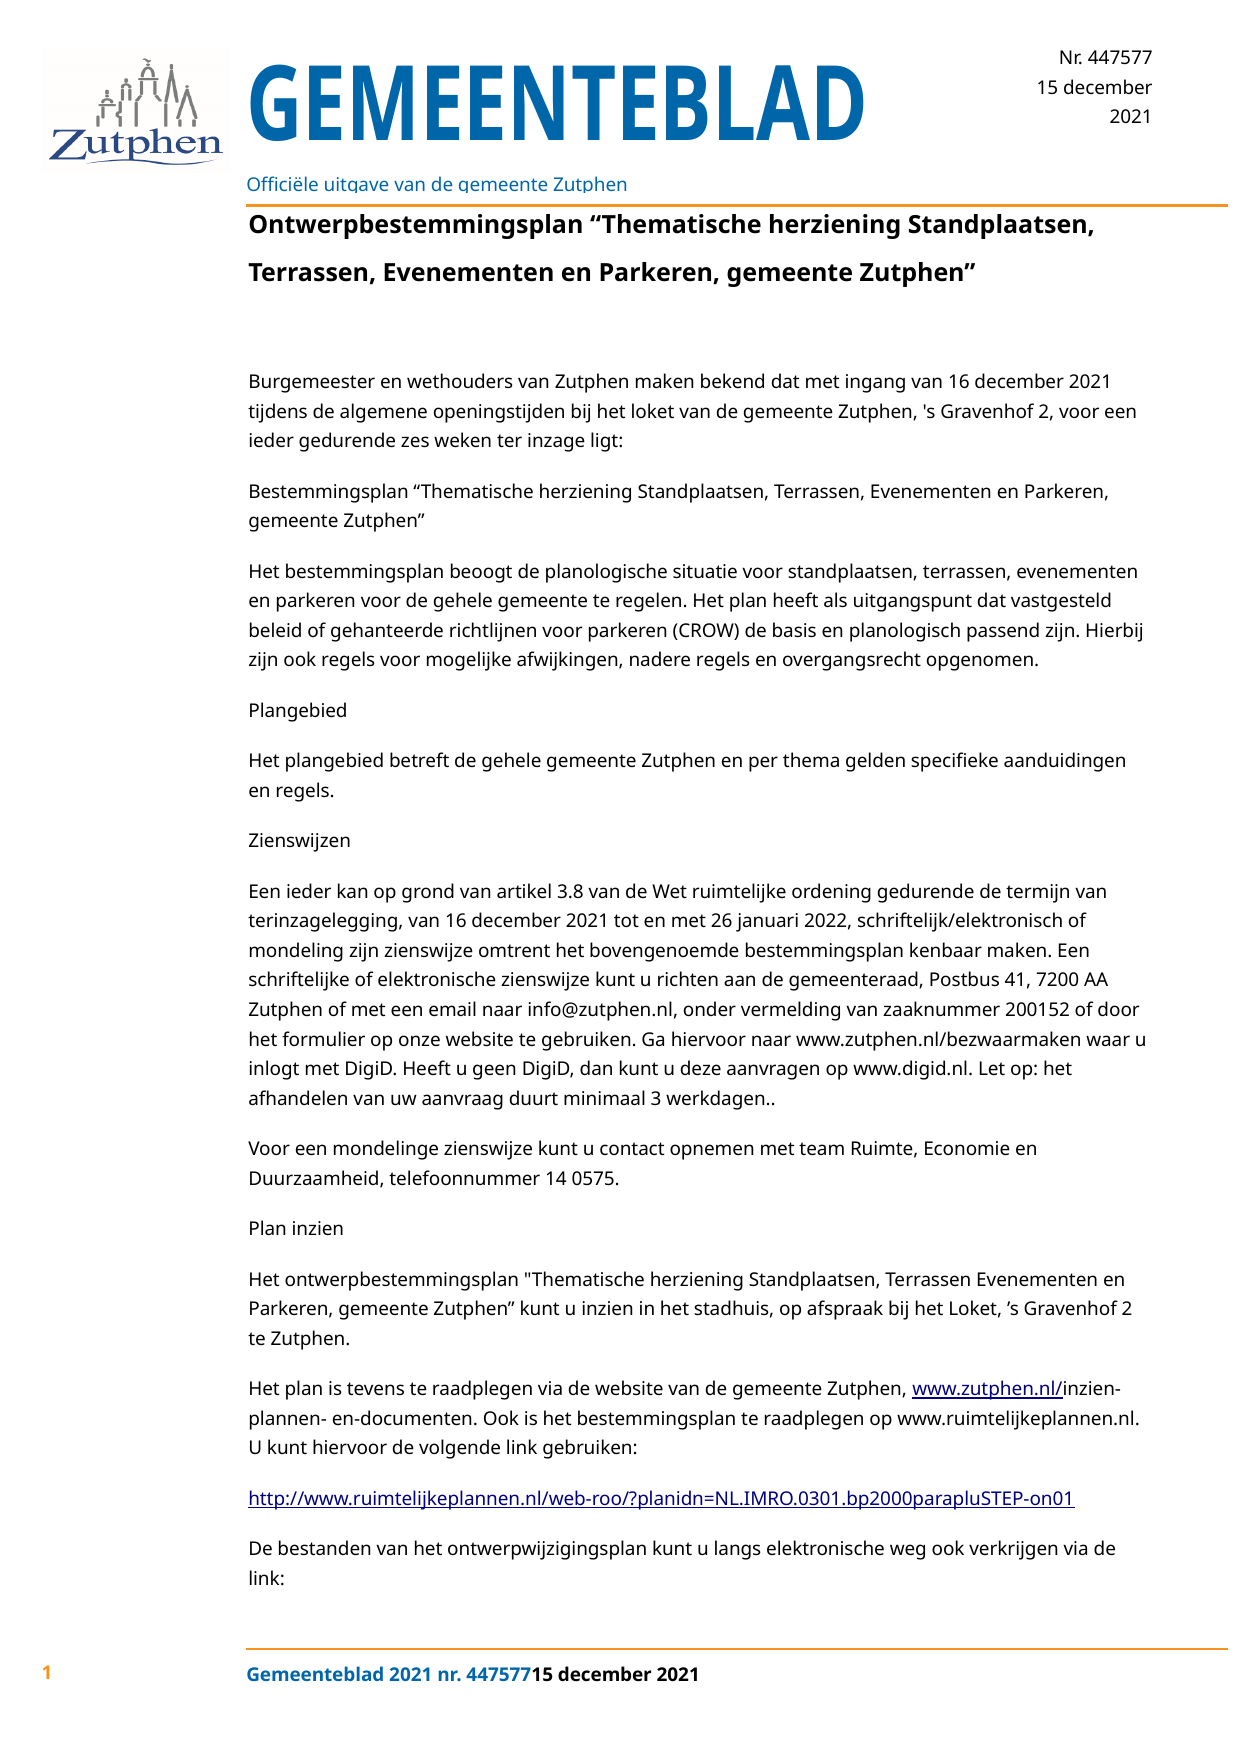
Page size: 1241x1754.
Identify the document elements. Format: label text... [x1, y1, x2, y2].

picture [41, 47, 231, 172]
text De bestanden van het ontwerpwijzigingsplan kunt u langs elektronische weg ook verkrijgen via de link: [248, 1535, 1152, 1591]
text Zienswijzen [248, 827, 1152, 853]
text Voor een mondelinge zienswijze kunt u contact opnemen met team Ruimte, Economie en Duurzaamheid, telefoonnummer 14 0575. [248, 1135, 1152, 1191]
text Bestemmingsplan “Thematische herziening Standplaatsen, Terrassen, Evenementen en Parkeren, gemeente Zutphen” [248, 478, 1152, 533]
text Burgemeester en wethouders van Zutphen maken bekend dat met ingang van 16 december 2021 tijdens de algemene openingstijden bij het loket van de gemeente Zutphen, 's Gravenhof 2, voor een ieder gedurende zes weken ter inzage ligt: [248, 368, 1152, 453]
text Het plangebied betreft de gehele gemeente Zutphen en per thema gelden specifieke aanduidingen en regels. [248, 747, 1152, 803]
text Het ontwerpbestemmingsplan "Thematische herziening Standplaatsen, Terrassen Evenementen en Parkeren, gemeente Zutphen” kunt u inzien in het stadhuis, op afspraak bij het Loket, ’s Gravenhof 2 te Zutphen. [248, 1266, 1152, 1351]
text Een ieder kan op grond van artikel 3.8 van de Wet ruimtelijke ordening gedurende de termijn van terinzagelegging, van 16 december 2021 tot en met 26 januari 2022, schriftelijk/elektronisch of mondeling zijn zienswijze omtrent het bovengenoemde bestemmingsplan kenbaar maken. Een schriftelijke of elektronische zienswijze kunt u richten aan de gemeenteraad, Postbus 41, 7200 AA Zutphen of met een email naar info@zutphen.nl, onder vermelding van zaaknummer 200152 of door het formulier op onze website te gebruiken. Ga hiervoor naar www.zutphen.nl/bezwaarmaken waar u inlogt met DigiD. Heeft u geen DigiD, dan kunt u deze aanvragen op www.digid.nl. Let op: het afhandelen van uw aanvraag duurt minimaal 3 werkdagen.. [248, 878, 1152, 1111]
text Plangebied [248, 697, 1152, 723]
text Het bestemmingsplan beoogt de planologische situatie voor standplaatsen, terrassen, evenementen en parkeren voor de gehele gemeente te regelen. Het plan heeft als uitgangspunt dat vastgesteld beleid of gehanteerde richtlijnen voor parkeren (CROW) de basis en planologisch passend zijn. Hierbij zijn ook regels voor mogelijke afwijkingen, nadere regels en overgangsrecht opgenomen. [248, 558, 1152, 672]
text http://www.ruimtelijkeplannen.nl/web-roo/?planidn=NL.IMRO.0301.bp2000parapluSTEP-on01 [248, 1485, 1152, 1511]
text Het plan is tevens te raadplegen via de website van de gemeente Zutphen, www.zutphen.nl/inzien-plannen- en-documenten. Ook is het bestemmingsplan te raadplegen op www.ruimtelijkeplannen.nl. U kunt hiervoor de volgende link gebruiken: [248, 1375, 1152, 1460]
text Ontwerpbestemmingsplan “Thematische herziening Standplaatsen, Terrassen, Evenementen en Parkeren, gemeente Zutphen” [248, 207, 1152, 288]
text Plan inzien [248, 1215, 1152, 1241]
